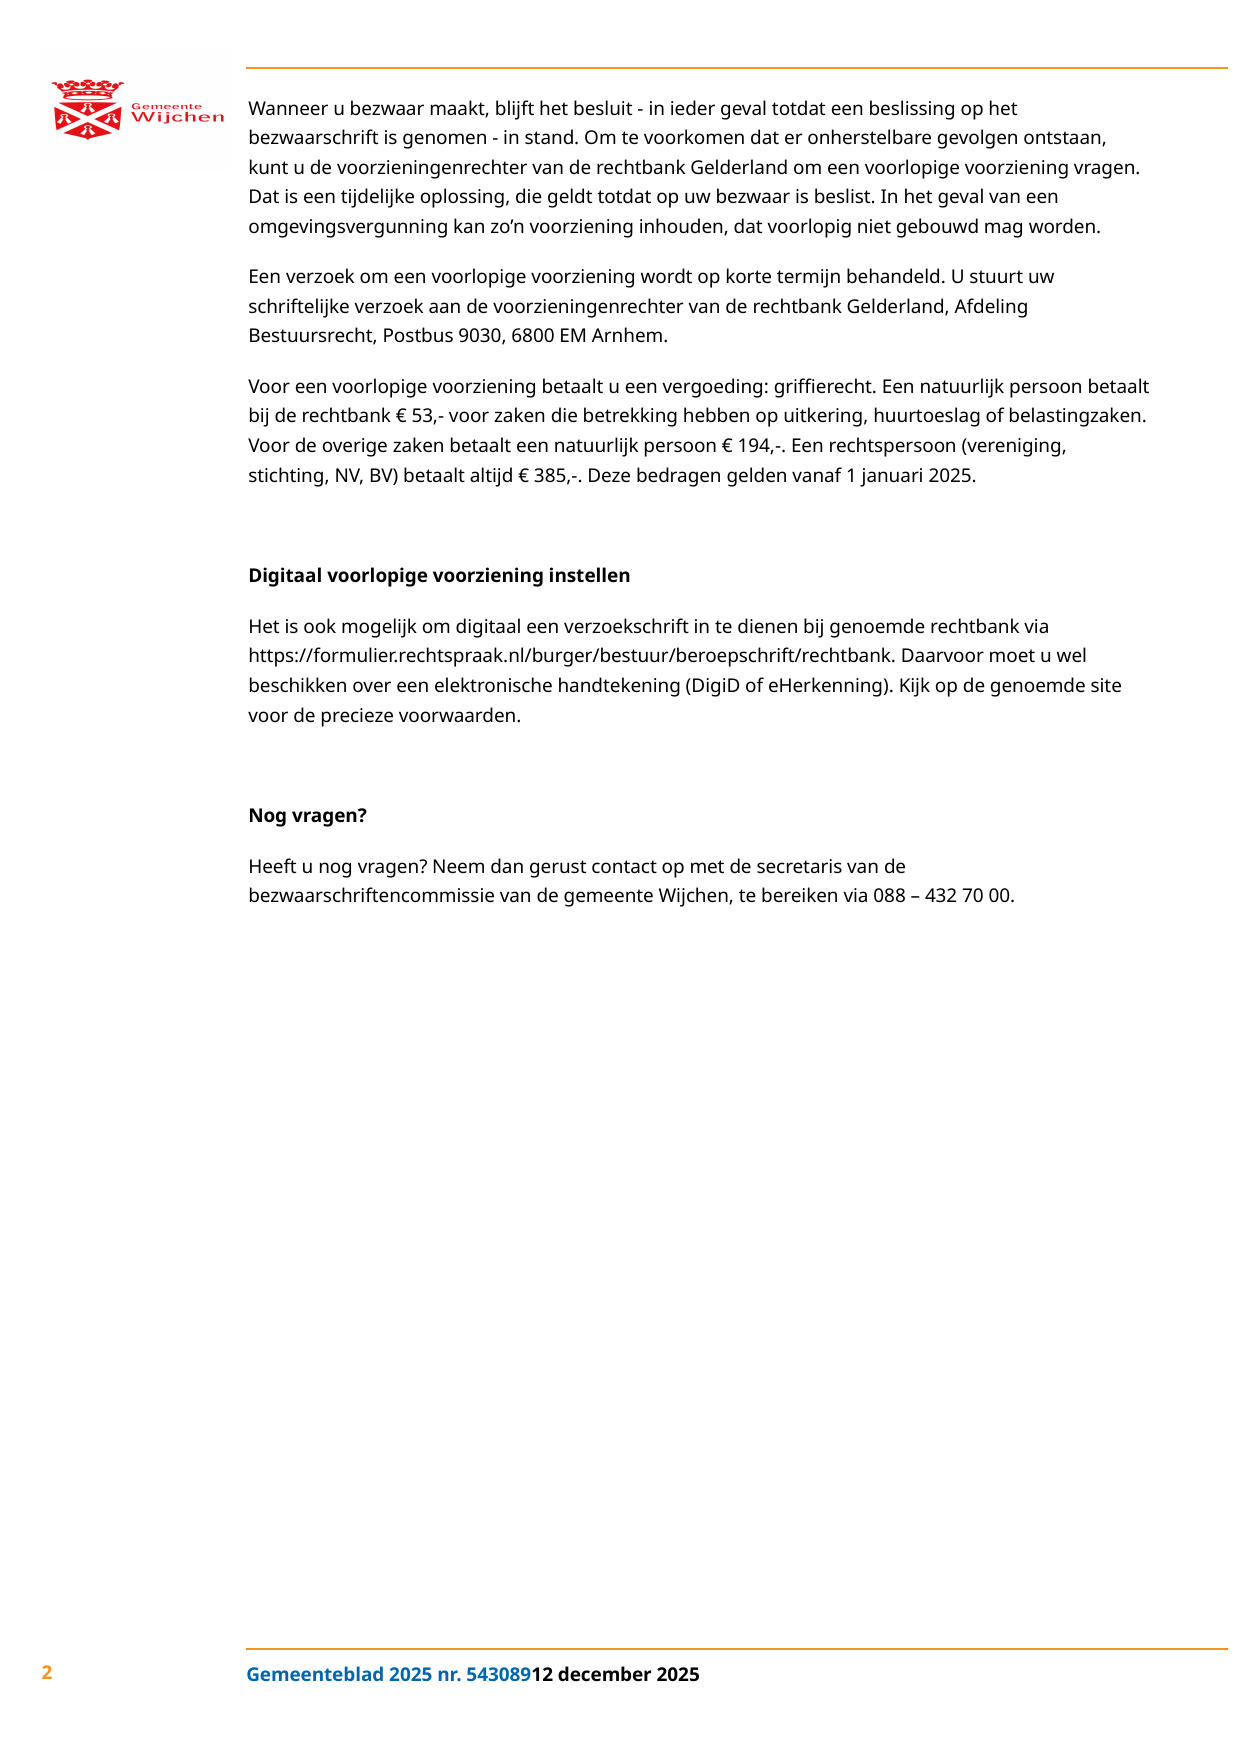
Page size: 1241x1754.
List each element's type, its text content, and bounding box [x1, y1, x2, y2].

text Digitaal voorlopige voorziening instellen [248, 563, 1152, 588]
text Nog vragen? [248, 803, 1152, 828]
text Een verzoek om een voorlopige voorziening wordt op korte termijn behandeld. U stuurt uw schriftelijke verzoek aan de voorzieningenrechter van de rechtbank Gelderland, Afdeling Bestuursrecht, Postbus 9030, 6800 EM Arnhem. [248, 263, 1152, 348]
text Wanneer u bezwaar maakt, blijft het besluit - in ieder geval totdat een beslissing op het bezwaarschrift is genomen - in stand. Om te voorkomen dat er onherstelbare gevolgen ontstaan, kunt u de voorzieningenrechter van de rechtbank Gelderland om een voorlopige voorziening vragen. Dat is een tijdelijke oplossing, die geldt totdat op uw bezwaar is beslist. In het geval van een omgevingsvergunning kan zo’n voorziening inhouden, dat voorlopig niet gebouwd mag worden. [248, 95, 1152, 239]
text Heeft u nog vragen? Neem dan gerust contact op met de secretaris van de bezwaarschriftencommissie van de gemeente Wijchen, te bereiken via 088 – 432 70 00. [248, 853, 1152, 908]
picture [41, 47, 231, 172]
text Het is ook mogelijk om digitaal een verzoekschrift in te dienen bij genoemde rechtbank via https://formulier.rechtspraak.nl/burger/bestuur/beroepschrift/rechtbank. Daarvoor moet u wel beschikken over een elektronische handtekening (DigiD of eHerkenning). Kijk op de genoemde site voor de precieze voorwaarden. [248, 613, 1152, 728]
text Voor een voorlopige voorziening betaalt u een vergoeding: griffierecht. Een natuurlijk persoon betaalt bij de rechtbank € 53,- voor zaken die betrekking hebben op uitkering, huurtoeslag of belastingzaken. Voor de overige zaken betaalt een natuurlijk persoon € 194,-. Een rechtspersoon (vereniging, stichting, NV, BV) betaalt altijd € 385,-. Deze bedragen gelden vanaf 1 januari 2025. [248, 373, 1152, 488]
